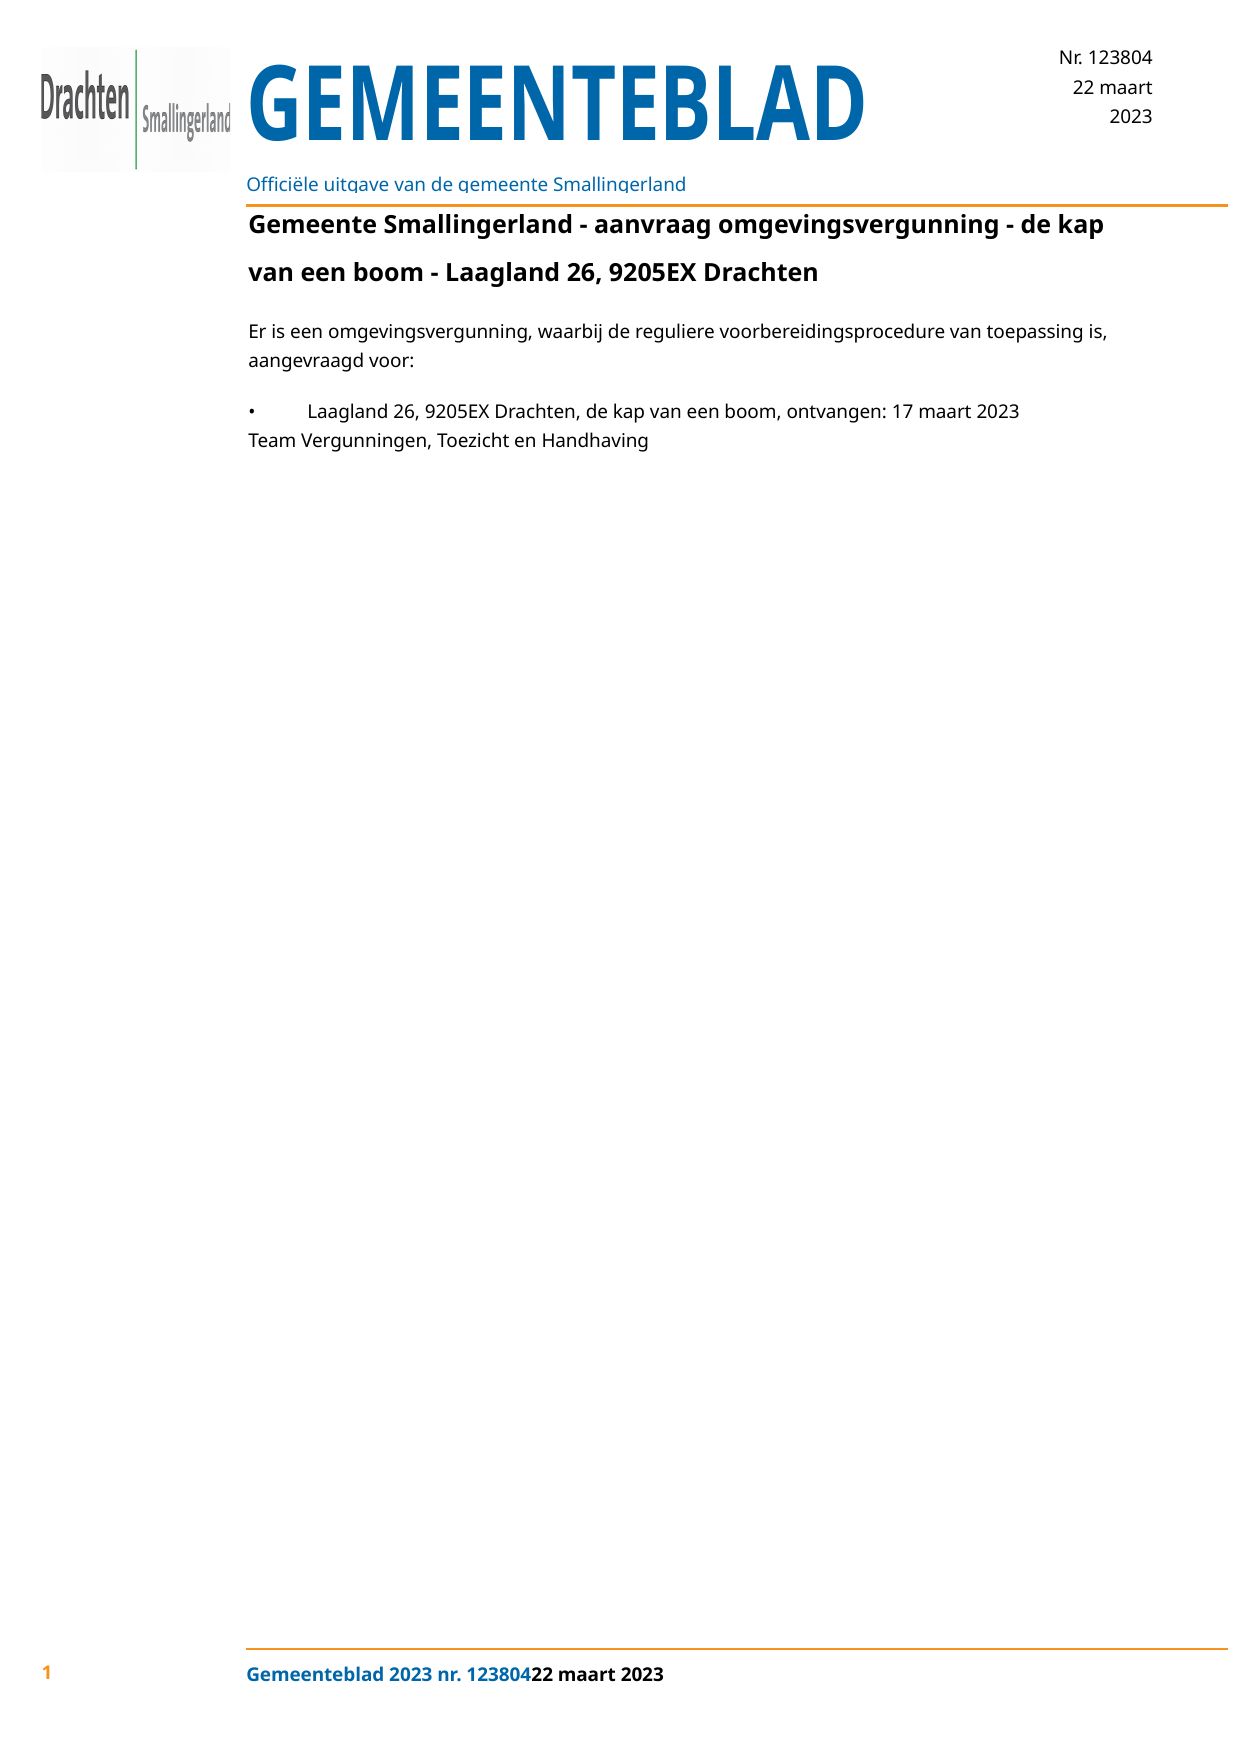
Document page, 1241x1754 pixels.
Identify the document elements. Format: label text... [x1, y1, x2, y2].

picture [41, 47, 231, 172]
list Laagland 26, 9205EX Drachten, de kap van een boom, ontvangen: 17 maart 2023 [248, 398, 1152, 424]
text Er is een omgevingsvergunning, waarbij de reguliere voorbereidingsprocedure van toepassing is, aangevraagd voor: [248, 318, 1152, 373]
text Gemeente Smallingerland - aanvraag omgevingsvergunning - de kap van een boom - Laagland 26, 9205EX Drachten [248, 207, 1152, 288]
text Team Vergunningen, Toezicht en Handhaving [248, 427, 1152, 453]
